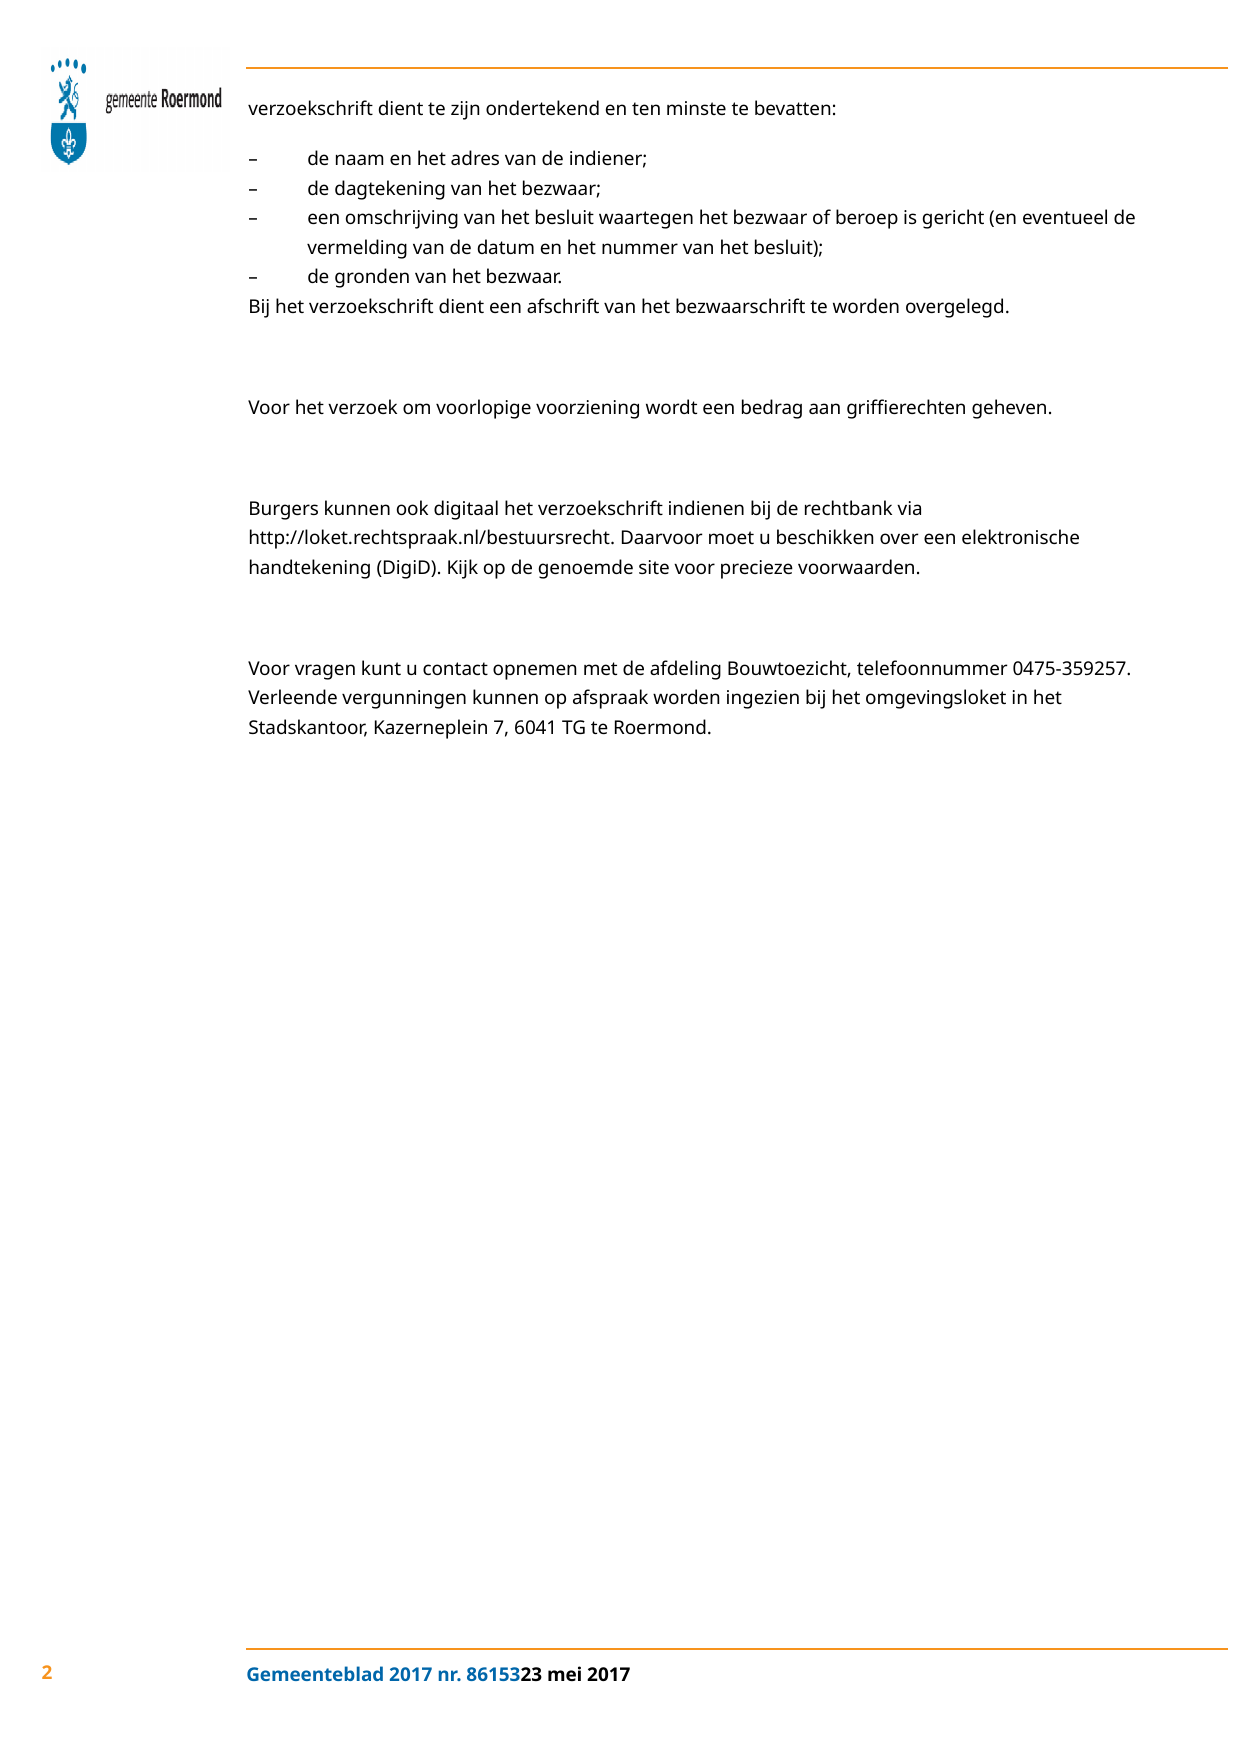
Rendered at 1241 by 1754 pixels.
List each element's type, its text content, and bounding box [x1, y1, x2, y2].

list de gronden van het bezwaar. [248, 263, 1152, 289]
list een omschrijving van het besluit waartegen het bezwaar of beroep is gericht (en eventueel de vermelding van de datum en het nummer van het besluit); [248, 204, 1152, 260]
text Voor vragen kunt u contact opnemen met de afdeling Bouwtoezicht, telefoonnummer 0475-359257. Verleende vergunningen kunnen op afspraak worden ingezien bij het omgevingsloket in het Stadskantoor, Kazerneplein 7, 6041 TG te Roermond. [248, 655, 1152, 740]
text verzoekschrift dient te zijn ondertekend en ten minste te bevatten: [248, 95, 1152, 121]
text Voor het verzoek om voorlopige voorziening wordt een bedrag aan griffierechten geheven. [248, 394, 1152, 420]
text Bij het verzoekschrift dient een afschrift van het bezwaarschrift te worden overgelegd. [248, 293, 1152, 319]
picture [41, 47, 231, 172]
list de dagtekening van het bezwaar; [248, 175, 1152, 201]
text Burgers kunnen ook digitaal het verzoekschrift indienen bij de rechtbank via http://loket.rechtspraak.nl/bestuursrecht. Daarvoor moet u beschikken over een elektronische handtekening (DigiD). Kijk op de genoemde site voor precieze voorwaarden. [248, 495, 1152, 580]
list de naam en het adres van de indiener; [248, 145, 1152, 171]
